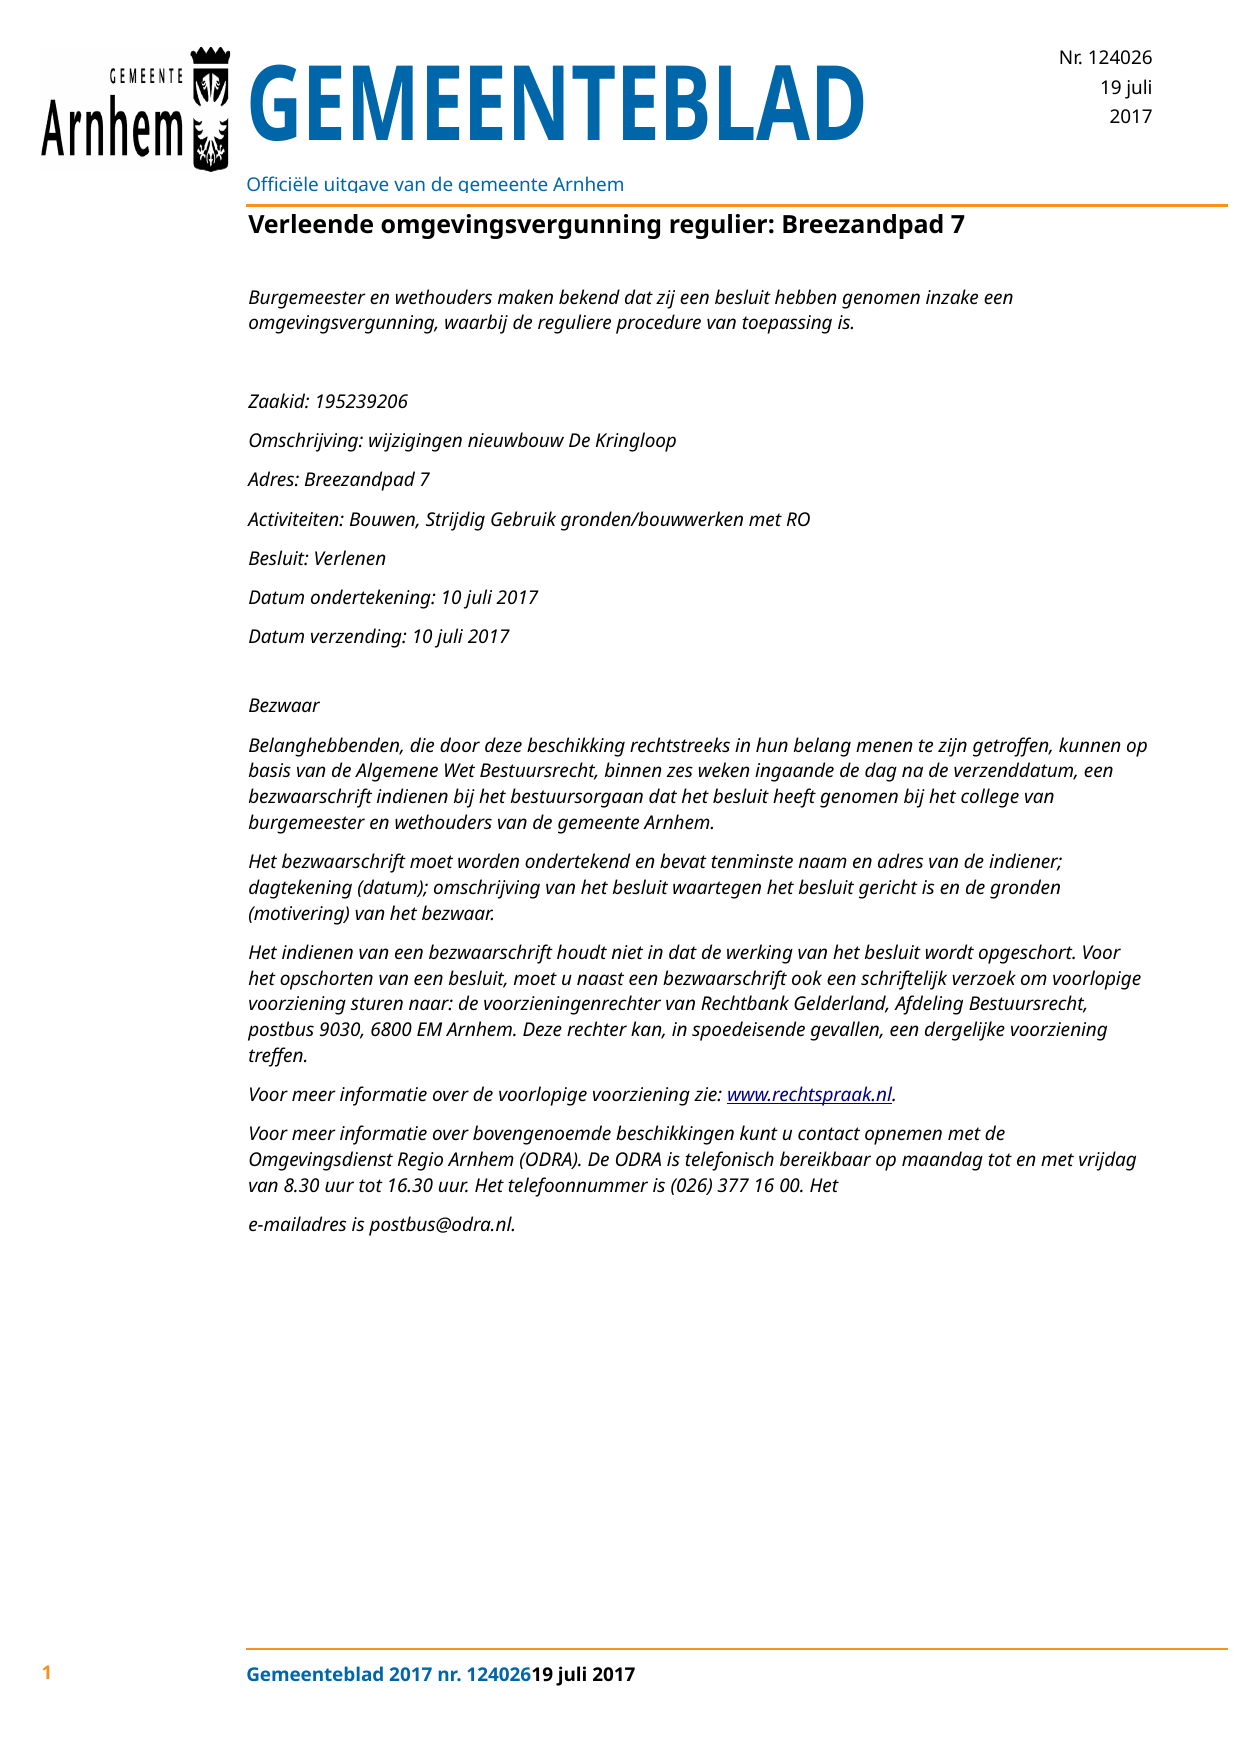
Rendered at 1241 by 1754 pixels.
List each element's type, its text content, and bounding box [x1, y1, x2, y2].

text Voor meer informatie over de voorlopige voorziening zie: www.rechtspraak.nl. [248, 1081, 1152, 1107]
picture [41, 47, 231, 172]
text Burgemeester en wethouders maken bekend dat zij een besluit hebben genomen inzake een omgevingsvergunning, waarbij de reguliere procedure van toepassing is. [248, 284, 1152, 335]
text Het bezwaarschrift moet worden ondertekend en bevat tenminste naam en adres van de indiener; dagtekening (datum); omschrijving van het besluit waartegen het besluit gericht is en de gronden (motivering) van het bezwaar. [248, 848, 1152, 926]
text e-mailadres is postbus@odra.nl. [248, 1211, 1152, 1237]
text Voor meer informatie over bovengenoemde beschikkingen kunt u contact opnemen met de Omgevingsdienst Regio Arnhem (ODRA). De ODRA is telefonisch bereikbaar op maandag tot en met vrijdag van 8.30 uur tot 16.30 uur. Het telefoonnummer is (026) 377 16 00. Het [248, 1121, 1152, 1198]
text Besluit: Verlenen [248, 545, 1152, 571]
text Het indienen van een bezwaarschrift houdt niet in dat de werking van het besluit wordt opgeschort. Voor het opschorten van een besluit, moet u naast een bezwaarschrift ook een schriftelijk verzoek om voorlopige voorziening sturen naar: de voorzieningenrechter van Rechtbank Gelderland, Afdeling Bestuursrecht, postbus 9030, 6800 EM Arnhem. Deze rechter kan, in spoedeisende gevallen, een dergelijke voorziening treffen. [248, 939, 1152, 1068]
text Omschrijving: wijzigingen nieuwbouw De Kringloop [248, 427, 1152, 453]
text Verleende omgevingsvergunning regulier: Breezandpad 7 [248, 207, 1152, 241]
text Datum verzending: 10 juli 2017 [248, 624, 1152, 649]
text Belanghebbenden, die door deze beschikking rechtstreeks in hun belang menen te zijn getroffen, kunnen op basis van de Algemene Wet Bestuursrecht, binnen zes weken ingaande de dag na de verzenddatum, een bezwaarschrift indienen bij het bestuursorgaan dat het besluit heeft genomen bij het college van burgemeester en wethouders van de gemeente Arnhem. [248, 732, 1152, 835]
text Datum ondertekening: 10 juli 2017 [248, 584, 1152, 610]
text Activiteiten: Bouwen, Strijdig Gebruik gronden/bouwwerken met RO [248, 506, 1152, 532]
text Adres: Breezandpad 7 [248, 467, 1152, 492]
text Zaakid: 195239206 [248, 388, 1152, 414]
text Bezwaar [248, 693, 1152, 718]
